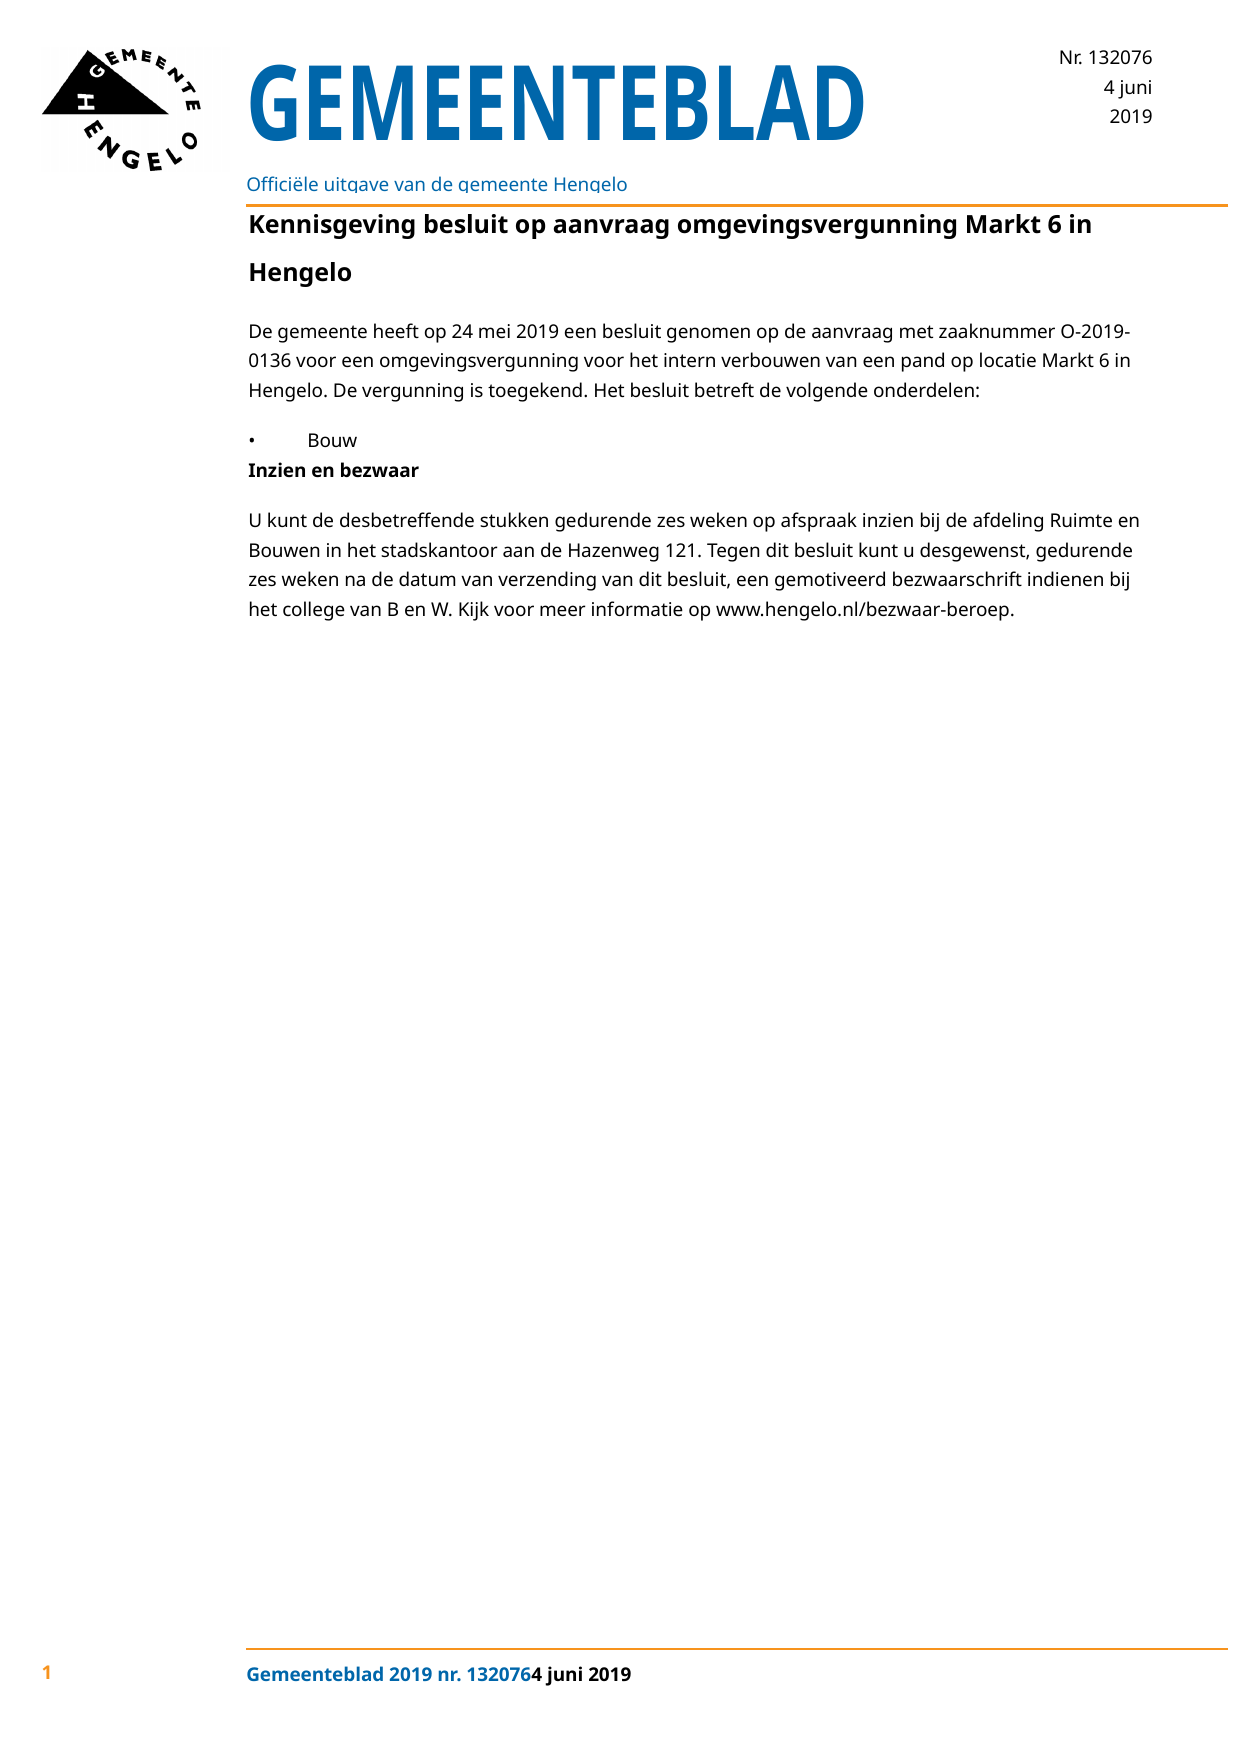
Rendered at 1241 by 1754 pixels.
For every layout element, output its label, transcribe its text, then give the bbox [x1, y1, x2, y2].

picture [41, 47, 231, 172]
text Inzien en bezwaar [248, 457, 1152, 483]
text U kunt de desbetreffende stukken gedurende zes weken op afspraak inzien bij de afdeling Ruimte en Bouwen in het stadskantoor aan de Hazenweg 121. Tegen dit besluit kunt u desgewenst, gedurende zes weken na de datum van verzending van dit besluit, een gemotiveerd bezwaarschrift indienen bij het college van B en W. Kijk voor meer informatie op www.hengelo.nl/bezwaar-beroep. [248, 507, 1152, 622]
list Bouw [248, 427, 1152, 453]
text De gemeente heeft op 24 mei 2019 een besluit genomen op de aanvraag met zaaknummer O-2019-0136 voor een omgevingsvergunning voor het intern verbouwen van een pand op locatie Markt 6 in Hengelo. De vergunning is toegekend. Het besluit betreft de volgende onderdelen: [248, 318, 1152, 403]
text Kennisgeving besluit op aanvraag omgevingsvergunning Markt 6 in Hengelo [248, 207, 1152, 288]
